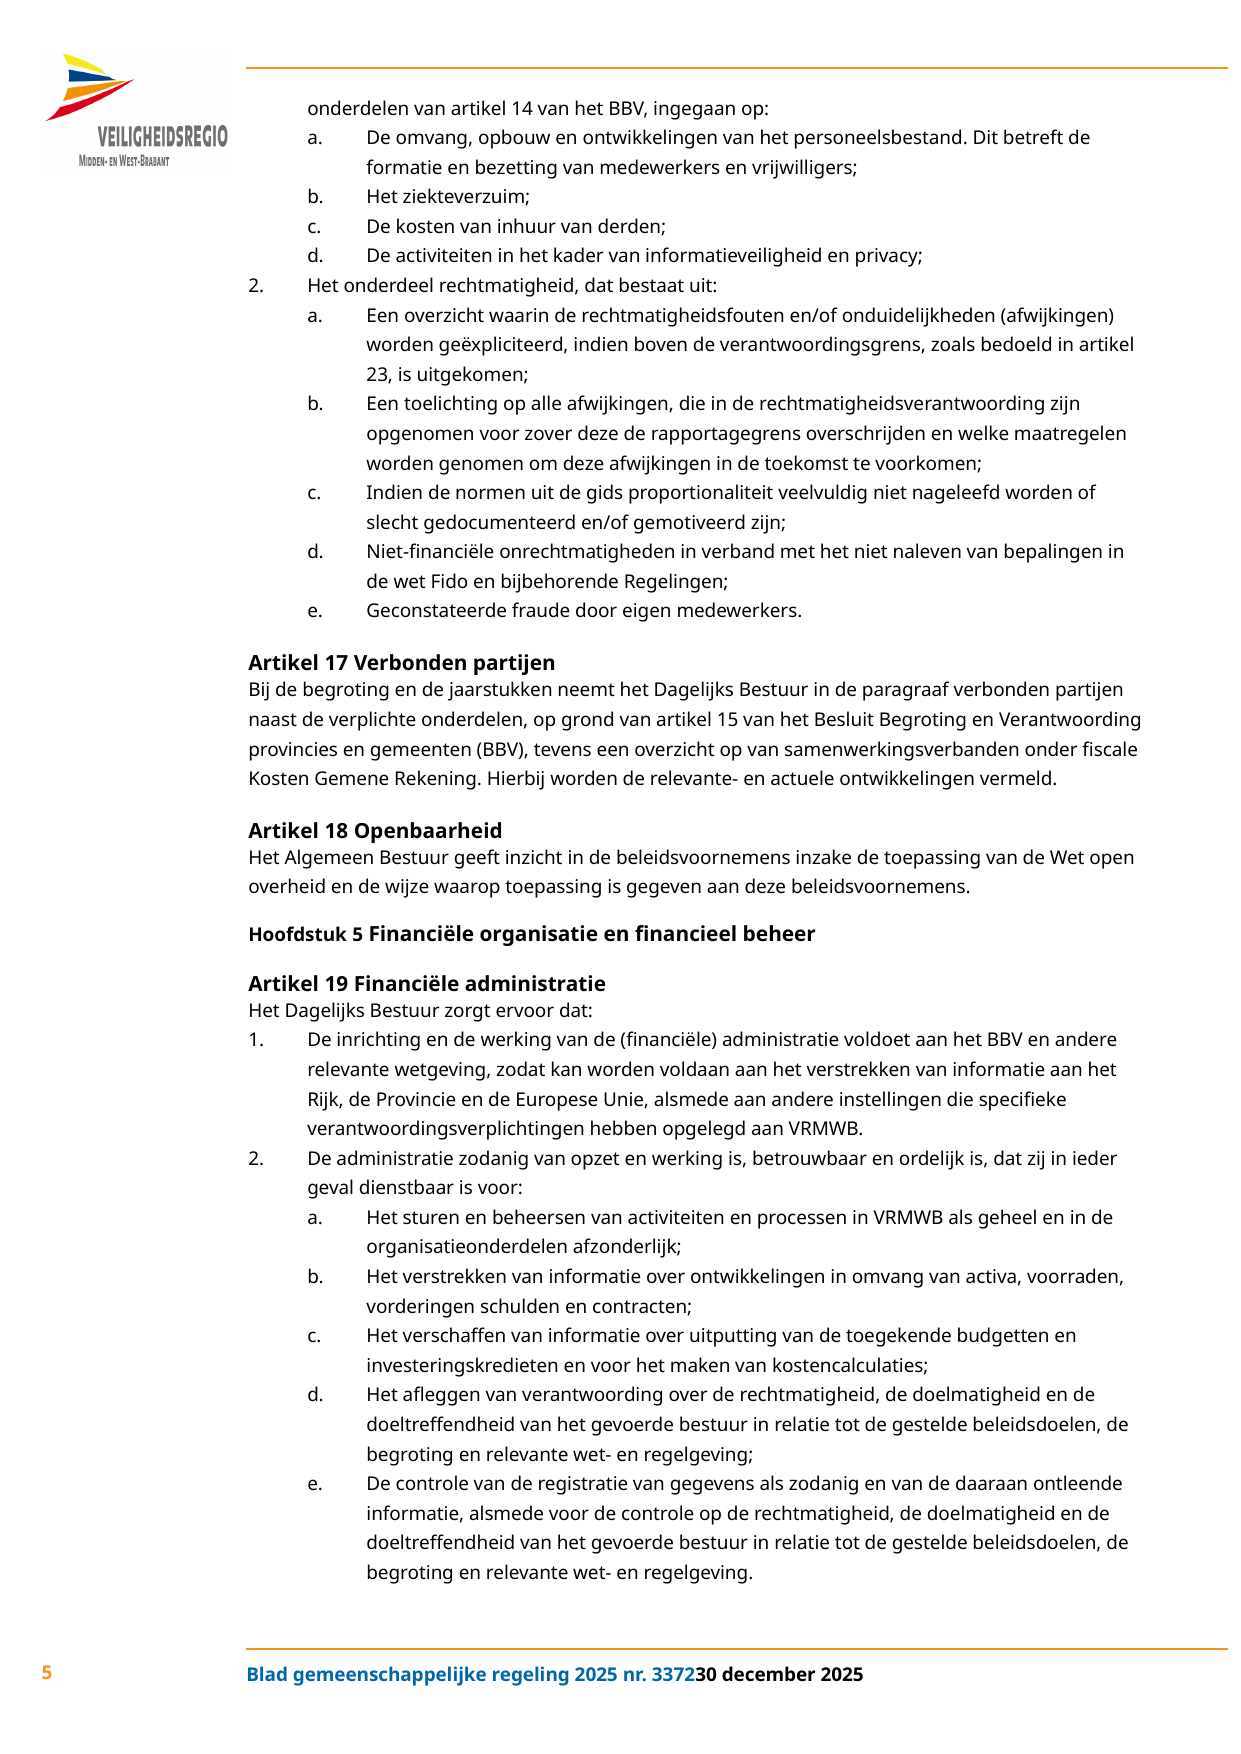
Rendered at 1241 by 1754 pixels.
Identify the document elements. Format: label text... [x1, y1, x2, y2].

list De kosten van inhuur van derden; [307, 213, 1152, 239]
list Het verschaffen van informatie over uitputting van de toegekende budgetten en investeringskredieten en voor het maken van kostencalculaties; [307, 1322, 1152, 1378]
list De controle van de registratie van gegevens als zodanig en van de daaraan ontleende informatie, alsmede voor de controle op de rechtmatigheid, de doelmatigheid en de doeltreffendheid van het gevoerde bestuur in relatie tot de gestelde beleidsdoelen, de begroting en relevante wet- en regelgeving. [307, 1470, 1152, 1585]
text Artikel 17 Verbonden partijen [248, 648, 1152, 677]
list Het ziekteverzuim; [307, 183, 1152, 209]
text Bij de begroting en de jaarstukken neemt het Dagelijks Bestuur in de paragraaf verbonden partijen naast de verplichte onderdelen, op grond van artikel 15 van het Besluit Begroting en Verantwoording provincies en gemeenten (BBV), tevens een overzicht op van samenwerkingsverbanden onder fiscale Kosten Gemene Rekening. Hierbij worden de relevante- en actuele ontwikkelingen vermeld. [248, 677, 1152, 791]
list onderdelen van artikel 14 van het BBV, ingegaan op: [248, 95, 1152, 121]
list Een overzicht waarin de rechtmatigheidsfouten en/of onduidelijkheden (afwijkingen) worden geëxpliciteerd, indien boven de verantwoordingsgrens, zoals bedoeld in artikel 23, is uitgekomen; [307, 302, 1152, 387]
list Het onderdeel rechtmatigheid, dat bestaat uit: [248, 272, 1152, 298]
list De activiteiten in het kader van informatieveiligheid en privacy; [307, 243, 1152, 268]
list De omvang, opbouw en ontwikkelingen van het personeelsbestand. Dit betreft de formatie en bezetting van medewerkers en vrijwilligers; [307, 124, 1152, 180]
text Artikel 18 Openbaarheid [248, 816, 1152, 844]
picture [41, 47, 231, 172]
list Het verstrekken van informatie over ontwikkelingen in omvang van activa, voorraden, vorderingen schulden en contracten; [307, 1263, 1152, 1319]
text Het Dagelijks Bestuur zorgt ervoor dat: [248, 997, 1152, 1023]
list Niet-financiële onrechtmatigheden in verband met het niet naleven van bepalingen in de wet Fido en bijbehorende Regelingen; [307, 538, 1152, 594]
text Artikel 19 Financiële administratie [248, 969, 1152, 997]
list Het afleggen van verantwoording over de rechtmatigheid, de doelmatigheid en de doeltreffendheid van het gevoerde bestuur in relatie tot de gestelde beleidsdoelen, de begroting en relevante wet- en regelgeving; [307, 1382, 1152, 1467]
list Een toelichting op alle afwijkingen, die in de rechtmatigheidsverantwoording zijn opgenomen voor zover deze de rapportagegrens overschrijden en welke maatregelen worden genomen om deze afwijkingen in de toekomst te voorkomen; [307, 391, 1152, 476]
list De inrichting en de werking van de (financiële) administratie voldoet aan het BBV en andere relevante wetgeving, zodat kan worden voldaan aan het verstrekken van informatie aan het Rijk, de Provincie en de Europese Unie, alsmede aan andere instellingen die specifieke verantwoordingsverplichtingen hebben opgelegd aan VRMWB. [248, 1027, 1152, 1141]
text Het Algemeen Bestuur geeft inzicht in de beleidsvoornemens inzake de toepassing van de Wet open overheid en de wijze waarop toepassing is gegeven aan deze beleidsvoornemens. [248, 844, 1152, 899]
list De administratie zodanig van opzet en werking is, betrouwbaar en ordelijk is, dat zij in ieder geval dienstbaar is voor: [248, 1145, 1152, 1200]
list Geconstateerde fraude door eigen medewerkers. [307, 598, 1152, 623]
list Indien de normen uit de gids proportionaliteit veelvuldig niet nageleefd worden of slecht gedocumenteerd en/of gemotiveerd zijn; [307, 479, 1152, 535]
list Het sturen en beheersen van activiteiten en processen in VRMWB als geheel en in de organisatieonderdelen afzonderlijk; [307, 1204, 1152, 1259]
text Hoofdstuk 5 Financiële organisatie en financieel beheer [248, 919, 1152, 948]
